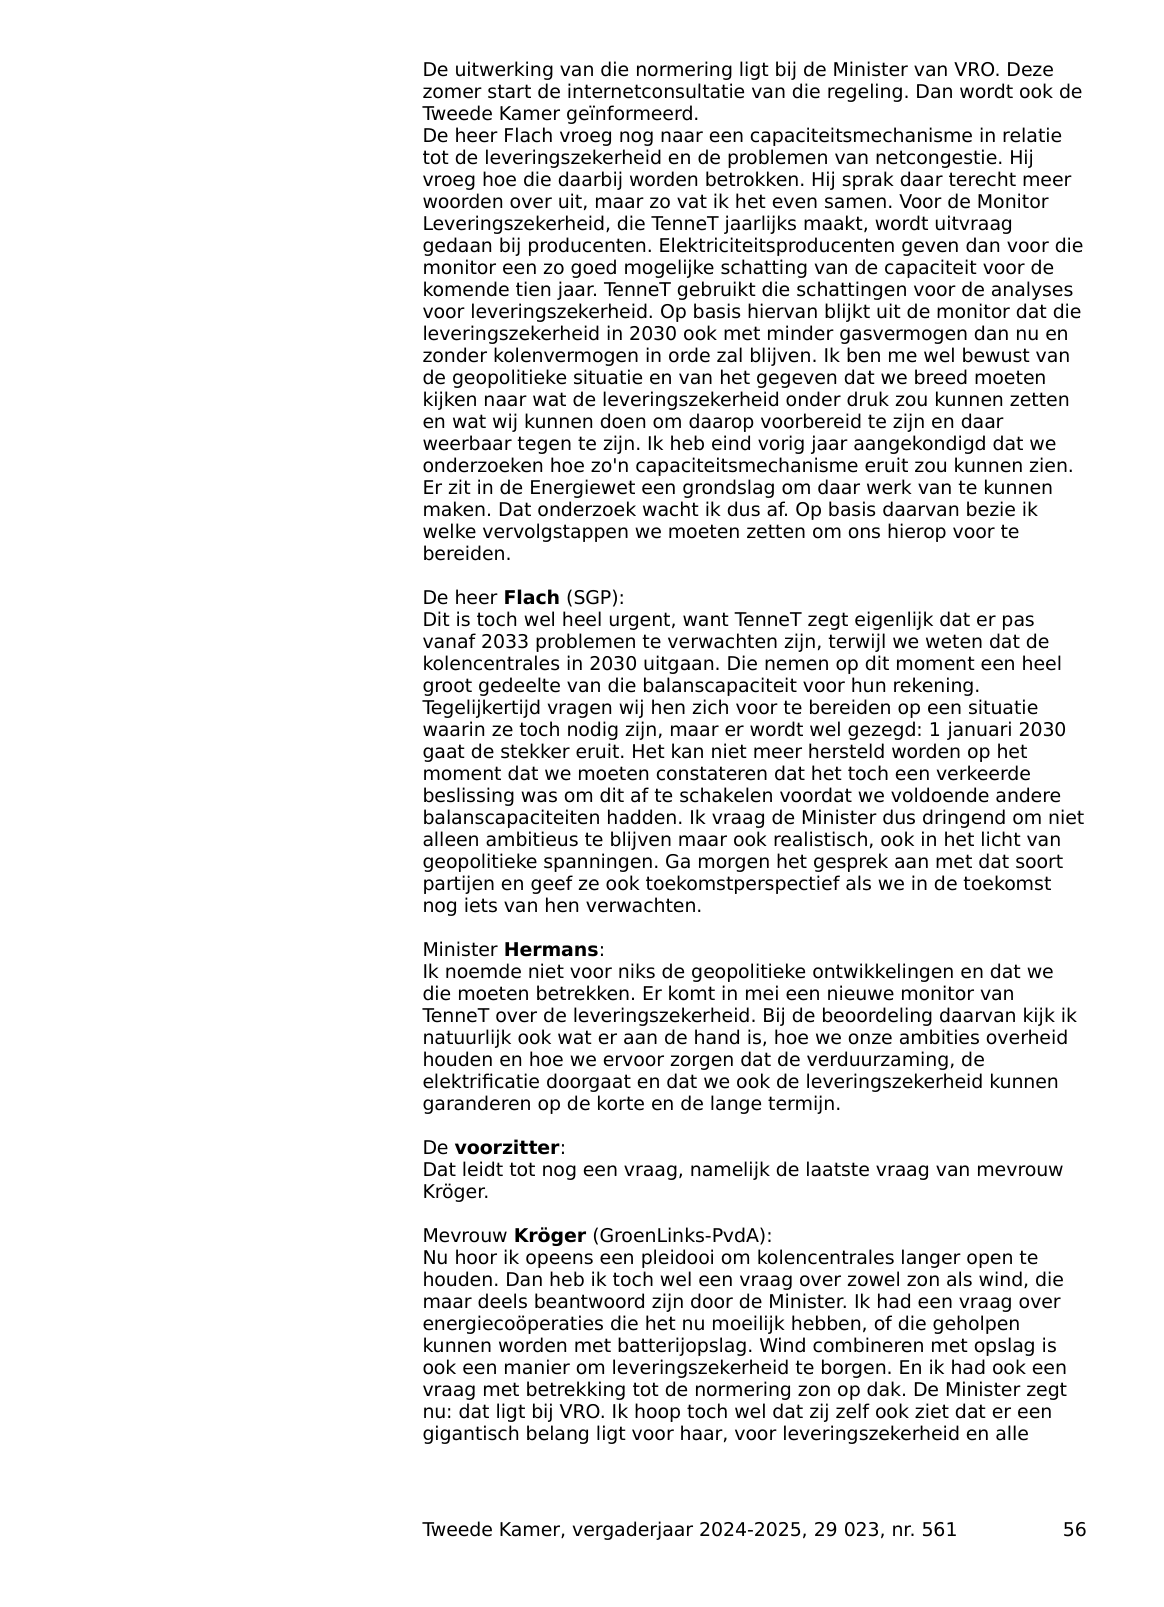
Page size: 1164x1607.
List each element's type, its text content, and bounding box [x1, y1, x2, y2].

text Mevrouw Kröger (GroenLinks-PvdA): [422, 1225, 1087, 1247]
text Minister Hermans: [422, 939, 1087, 961]
text De heer Flach (SGP): [422, 587, 1087, 609]
text Dit is toch wel heel urgent, want TenneT zegt eigenlijk dat er pas vanaf 2033 problemen te verwachten zijn, terwijl we weten dat de kolencentrales in 2030 uitgaan. Die nemen op dit moment een heel groot gedeelte van die balanscapaciteit voor hun rekening. Tegelijkertijd vragen wij hen zich voor te bereiden op een situatie waarin ze toch nodig zijn, maar er wordt wel gezegd: 1 januari 2030 gaat de stekker eruit. Het kan niet meer hersteld worden op het moment dat we moeten constateren dat het toch een verkeerde beslissing was om dit af te schakelen voordat we voldoende andere balanscapaciteiten hadden. Ik vraag de Minister dus dringend om niet alleen ambitieus te blijven maar ook realistisch, ook in het licht van geopolitieke spanningen. Ga morgen het gesprek aan met dat soort partijen en geef ze ook toekomstperspectief als we in de toekomst nog iets van hen verwachten. [422, 609, 1087, 916]
text Dat leidt tot nog een vraag, namelijk de laatste vraag van mevrouw Kröger. [422, 1159, 1087, 1203]
text Ik noemde niet voor niks de geopolitieke ontwikkelingen en dat we die moeten betrekken. Er komt in mei een nieuwe monitor van TenneT over de leveringszekerheid. Bij de beoordeling daarvan kijk ik natuurlijk ook wat er aan de hand is, hoe we onze ambities overheid houden en hoe we ervoor zorgen dat de verduurzaming, de elektrificatie doorgaat en dat we ook de leveringszekerheid kunnen garanderen op de korte en de lange termijn. [422, 961, 1087, 1114]
text Nu hoor ik opeens een pleidooi om kolencentrales langer open te houden. Dan heb ik toch wel een vraag over zowel zon als wind, die maar deels beantwoord zijn door de Minister. Ik had een vraag over energiecoöperaties die het nu moeilijk hebben, of die geholpen kunnen worden met batterijopslag. Wind combineren met opslag is ook een manier om leveringszekerheid te borgen. En ik had ook een vraag met betrekking tot de normering zon op dak. De Minister zegt nu: dat ligt bij VRO. Ik hoop toch wel dat zij zelf ook ziet dat er een gigantisch belang ligt voor haar, voor leveringszekerheid en alle [422, 1247, 1087, 1444]
text De voorzitter: [422, 1137, 1087, 1159]
text De heer Flach vroeg nog naar een capaciteitsmechanisme in relatie tot de leveringszekerheid en de problemen van netcongestie. Hij vroeg hoe die daarbij worden betrokken. Hij sprak daar terecht meer woorden over uit, maar zo vat ik het even samen. Voor de Monitor Leveringszekerheid, die TenneT jaarlijks maakt, wordt uitvraag gedaan bij producenten. Elektriciteitsproducenten geven dan voor die monitor een zo goed mogelijke schatting van de capaciteit voor de komende tien jaar. TenneT gebruikt die schattingen voor de analyses voor leveringszekerheid. Op basis hiervan blijkt uit de monitor dat die leveringszekerheid in 2030 ook met minder gasvermogen dan nu en zonder kolenvermogen in orde zal blijven. Ik ben me wel bewust van de geopolitieke situatie en van het gegeven dat we breed moeten kijken naar wat de leveringszekerheid onder druk zou kunnen zetten en wat wij kunnen doen om daarop voorbereid te zijn en daar weerbaar tegen te zijn. Ik heb eind vorig jaar aangekondigd dat we onderzoeken hoe zo'n capaciteitsmechanisme eruit zou kunnen zien. Er zit in de Energiewet een grondslag om daar werk van te kunnen maken. Dat onderzoek wacht ik dus af. Op basis daarvan bezie ik welke vervolgstappen we moeten zetten om ons hierop voor te bereiden. [422, 125, 1087, 564]
text De uitwerking van die normering ligt bij de Minister van VRO. Deze zomer start de internetconsultatie van die regeling. Dan wordt ook de Tweede Kamer geïnformeerd. [422, 59, 1087, 125]
